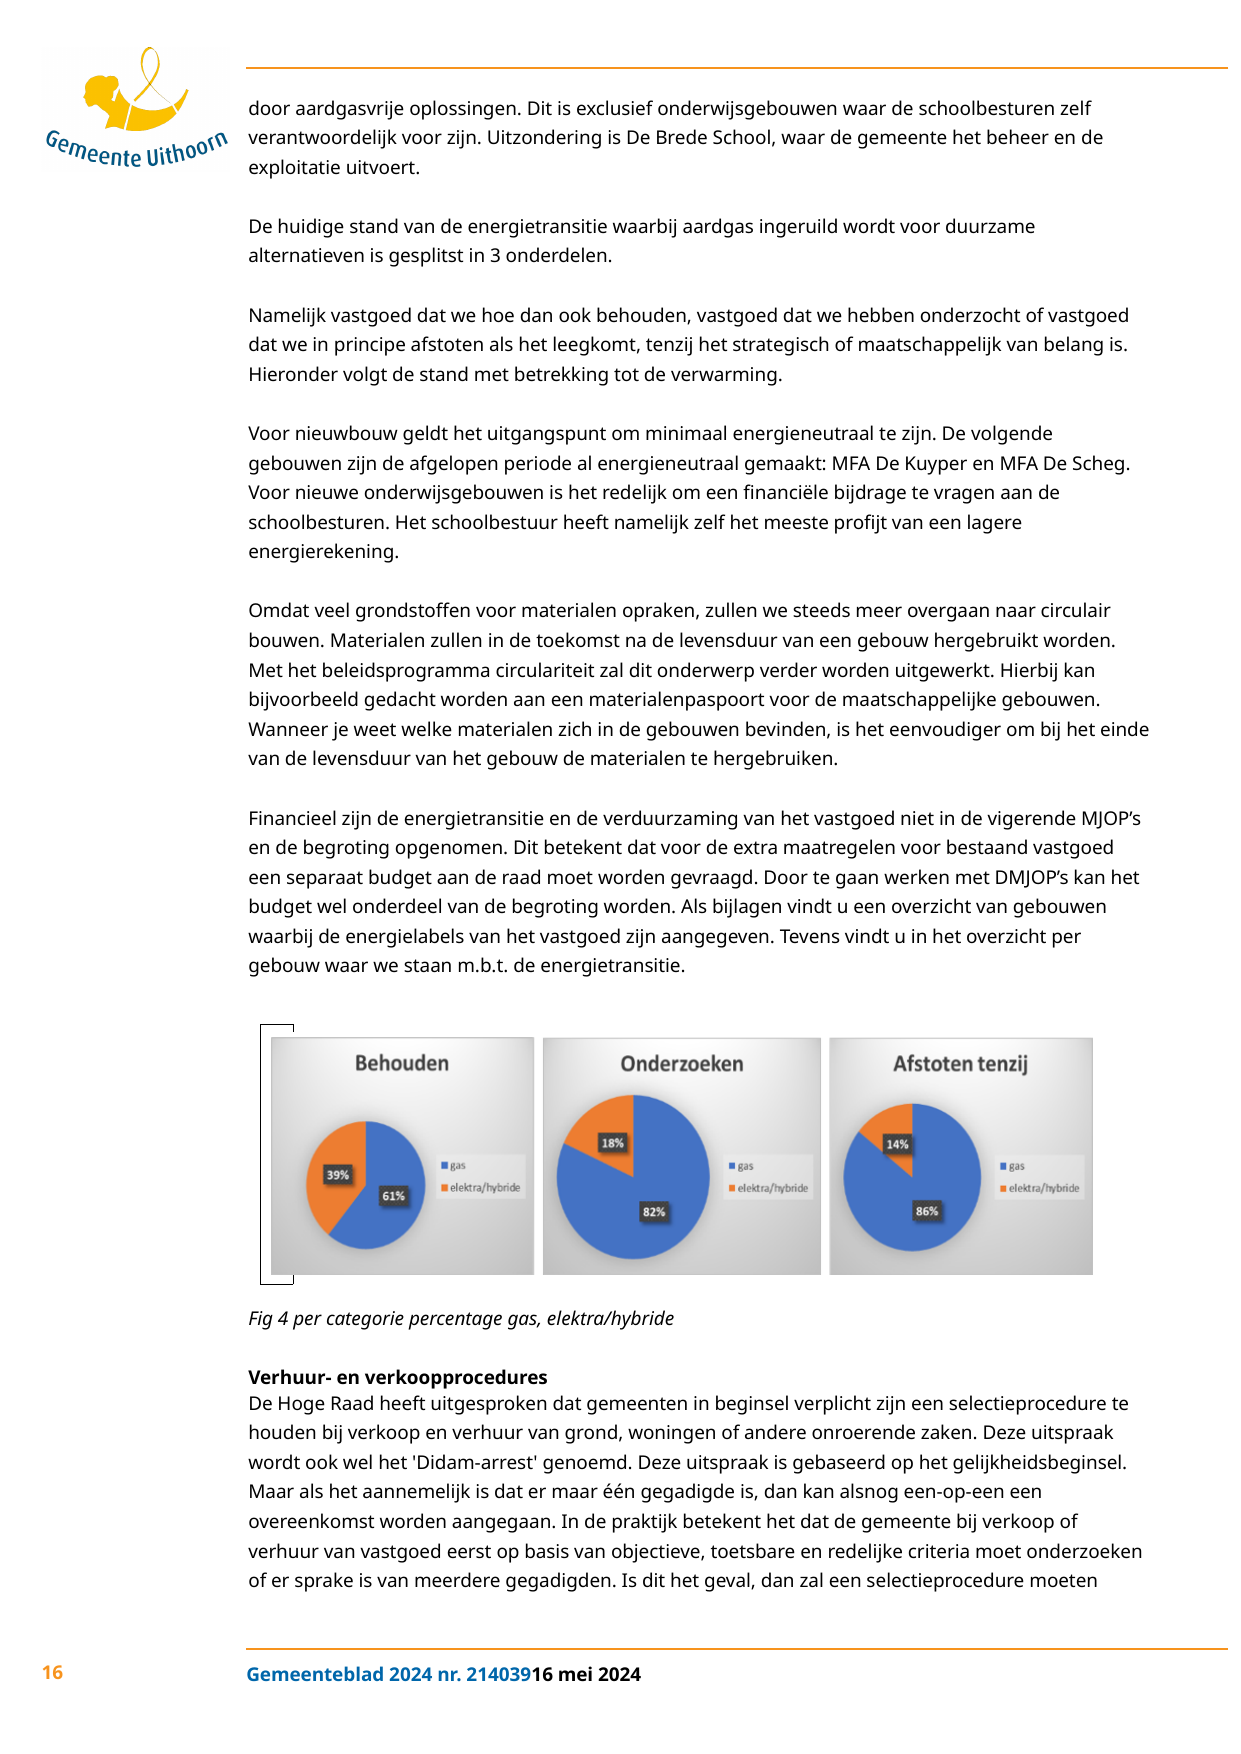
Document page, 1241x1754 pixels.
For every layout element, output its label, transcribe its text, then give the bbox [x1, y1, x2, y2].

text Verhuur- en verkoopprocedures [248, 1364, 1152, 1390]
picture [41, 47, 231, 172]
text door aardgasvrije oplossingen. Dit is exclusief onderwijsgebouwen waar de schoolbesturen zelf verantwoordelijk voor zijn. Uitzondering is De Brede School, waar de gemeente het beheer en de exploitatie uitvoert. [248, 95, 1152, 180]
text Voor nieuwbouw geldt het uitgangspunt om minimaal energieneutraal te zijn. De volgende gebouwen zijn de afgelopen periode al energieneutraal gemaakt: MFA De Kuyper en MFA De Scheg. Voor nieuwe onderwijsgebouwen is het redelijk om een financiële bijdrage te vragen aan de schoolbesturen. Het schoolbestuur heeft namelijk zelf het meeste profijt van een lagere energierekening. [248, 420, 1152, 564]
text Financieel zijn de energietransitie en de verduurzaming van het vastgoed niet in de vigerende MJOP’s en de begroting opgenomen. Dit betekent dat voor de extra maatregelen voor bestaand vastgoed een separaat budget aan de raad moet worden gevraagd. Door te gaan werken met DMJOP’s kan het budget wel onderdeel van de begroting worden. Als bijlagen vindt u een overzicht van gebouwen waarbij de energielabels van het vastgoed zijn aangegeven. Tevens vindt u in het overzicht per gebouw waar we staan m.b.t. de energietransitie. [248, 805, 1152, 978]
picture [268, 1032, 1095, 1275]
text De Hoge Raad heeft uitgesproken dat gemeenten in beginsel verplicht zijn een selectieprocedure te houden bij verkoop en verhuur van grond, woningen of andere onroerende zaken. Deze uitspraak wordt ook wel het 'Didam-arrest' genoemd. Deze uitspraak is gebaseerd op het gelijkheidsbeginsel. Maar als het aannemelijk is dat er maar één gegadigde is, dan kan alsnog een-op-een een overeenkomst worden aangegaan. In de praktijk betekent het dat de gemeente bij verkoop of verhuur van vastgoed eerst op basis van objectieve, toetsbare en redelijke criteria moet onderzoeken of er sprake is van meerdere gegadigden. Is dit het geval, dan zal een selectieprocedure moeten [248, 1390, 1152, 1593]
text Fig 4 per categorie percentage gas, elektra/hybride [248, 1305, 1152, 1331]
text Omdat veel grondstoffen voor materialen opraken, zullen we steeds meer overgaan naar circulair bouwen. Materialen zullen in de toekomst na de levensduur van een gebouw hergebruikt worden. Met het beleidsprogramma circulariteit zal dit onderwerp verder worden uitgewerkt. Hierbij kan bijvoorbeeld gedacht worden aan een materialenpaspoort voor de maatschappelijke gebouwen. Wanneer je weet welke materialen zich in de gebouwen bevinden, is het eenvoudiger om bij het einde van de levensduur van het gebouw de materialen te hergebruiken. [248, 598, 1152, 771]
text De huidige stand van de energietransitie waarbij aardgas ingeruild wordt voor duurzame alternatieven is gesplitst in 3 onderdelen. [248, 213, 1152, 268]
text Namelijk vastgoed dat we hoe dan ook behouden, vastgoed dat we hebben onderzocht of vastgoed dat we in principe afstoten als het leegkomt, tenzij het strategisch of maatschappelijk van belang is. Hieronder volgt de stand met betrekking tot de verwarming. [248, 302, 1152, 387]
